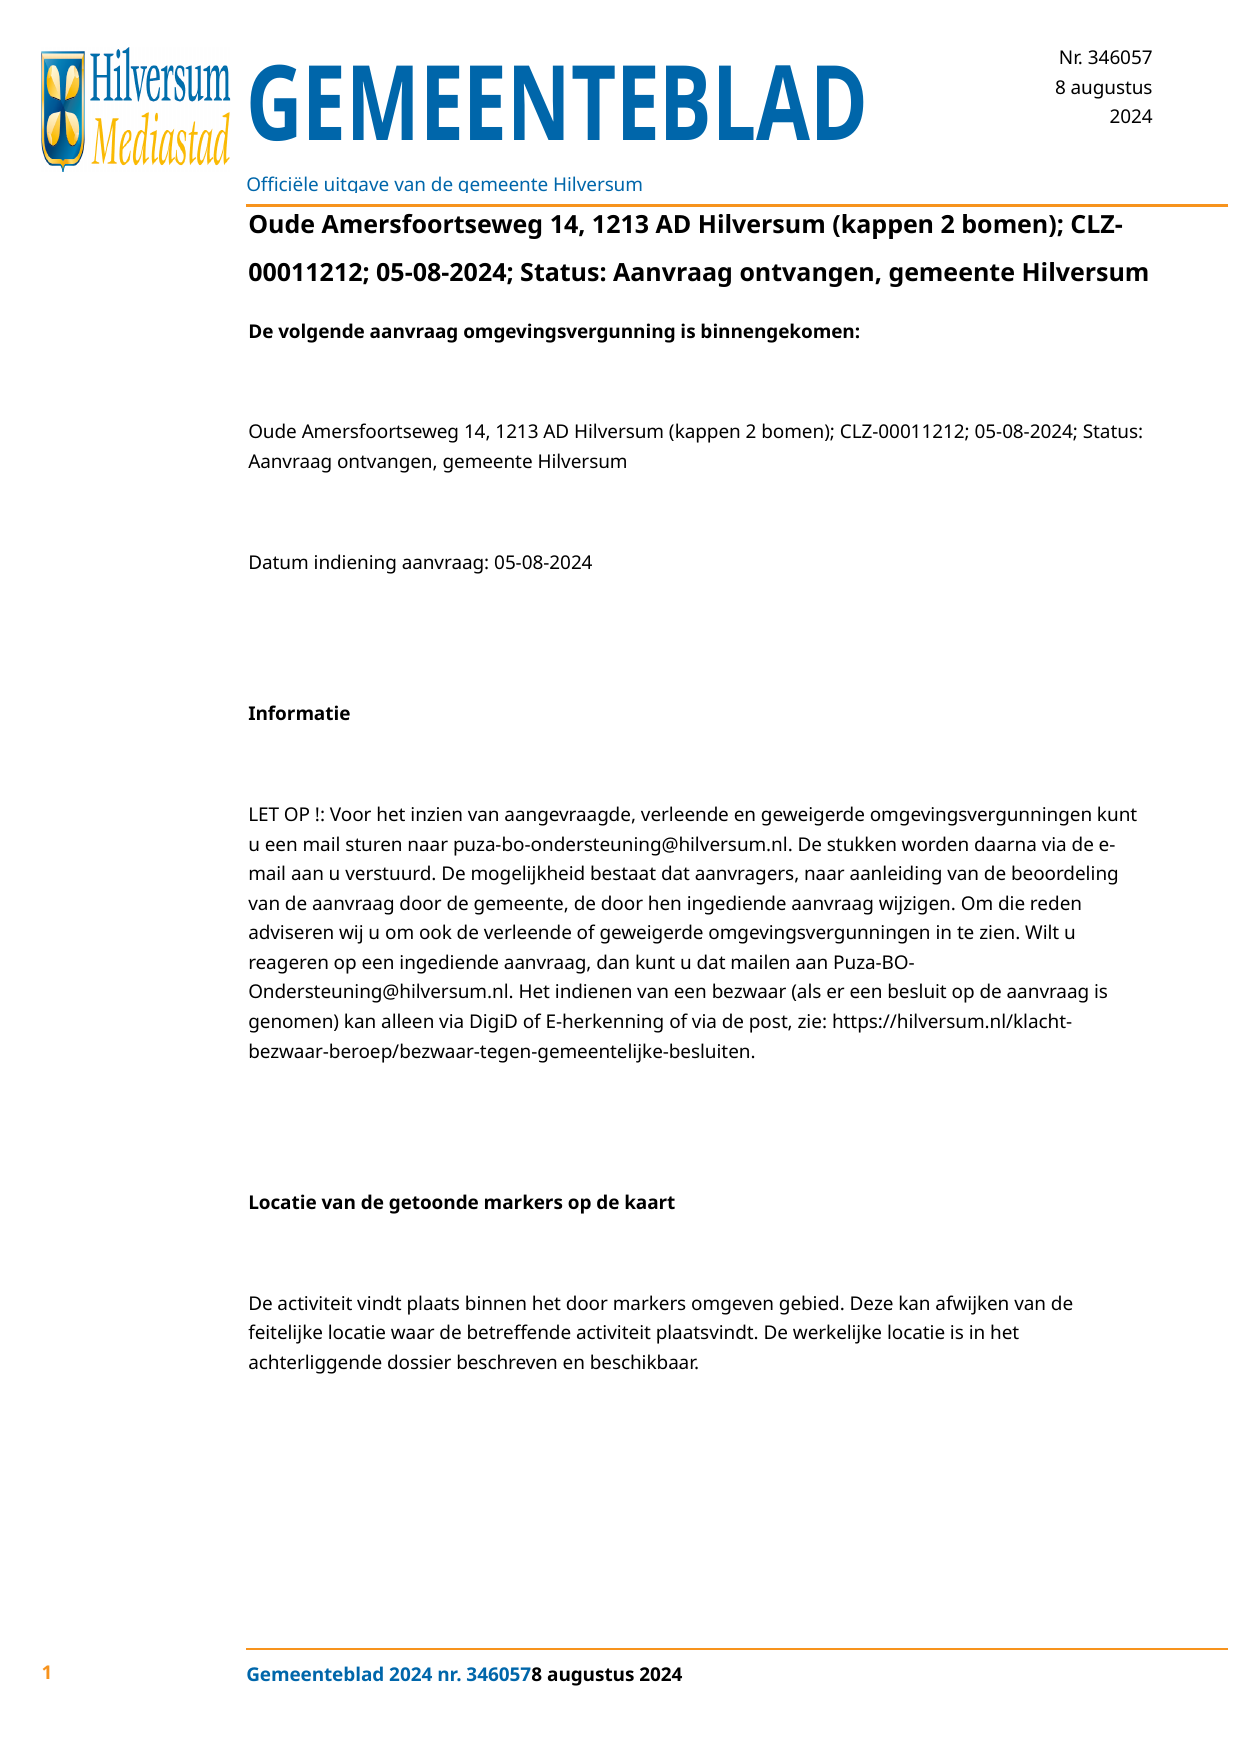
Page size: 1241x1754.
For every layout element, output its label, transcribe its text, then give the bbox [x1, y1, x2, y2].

text De activiteit vindt plaats binnen het door markers omgeven gebied. Deze kan afwijken van de feitelijke locatie waar de betreffende activiteit plaatsvindt. De werkelijke locatie is in het achterliggende dossier beschreven en beschikbaar. [248, 1290, 1152, 1375]
text De volgende aanvraag omgevingsvergunning is binnengekomen: [248, 318, 1152, 344]
text Datum indiening aanvraag: 05-08-2024 [248, 549, 1152, 575]
text Informatie [248, 700, 1152, 726]
text Oude Amersfoortseweg 14, 1213 AD Hilversum (kappen 2 bomen); CLZ-00011212; 05-08-2024; Status: Aanvraag ontvangen, gemeente Hilversum [248, 419, 1152, 474]
picture [41, 47, 231, 172]
text Locatie van de getoonde markers op de kaart [248, 1189, 1152, 1215]
text LET OP !: Voor het inzien van aangevraagde, verleende en geweigerde omgevingsvergunningen kunt u een mail sturen naar puza-bo-ondersteuning@hilversum.nl. De stukken worden daarna via de e-mail aan u verstuurd. De mogelijkheid bestaat dat aanvragers, naar aanleiding van de beoordeling van de aanvraag door de gemeente, de door hen ingediende aanvraag wijzigen. Om die reden adviseren wij u om ook de verleende of geweigerde omgevingsvergunningen in te zien. Wilt u reageren op een ingediende aanvraag, dan kunt u dat mailen aan Puza-BO-Ondersteuning@hilversum.nl. Het indienen van een bezwaar (als er een besluit op de aanvraag is genomen) kan alleen via DigiD of E-herkenning of via de post, zie: https://hilversum.nl/klacht-bezwaar-beroep/bezwaar-tegen-gemeentelijke-besluiten. [248, 801, 1152, 1064]
text Oude Amersfoortseweg 14, 1213 AD Hilversum (kappen 2 bomen); CLZ-00011212; 05-08-2024; Status: Aanvraag ontvangen, gemeente Hilversum [248, 207, 1152, 288]
